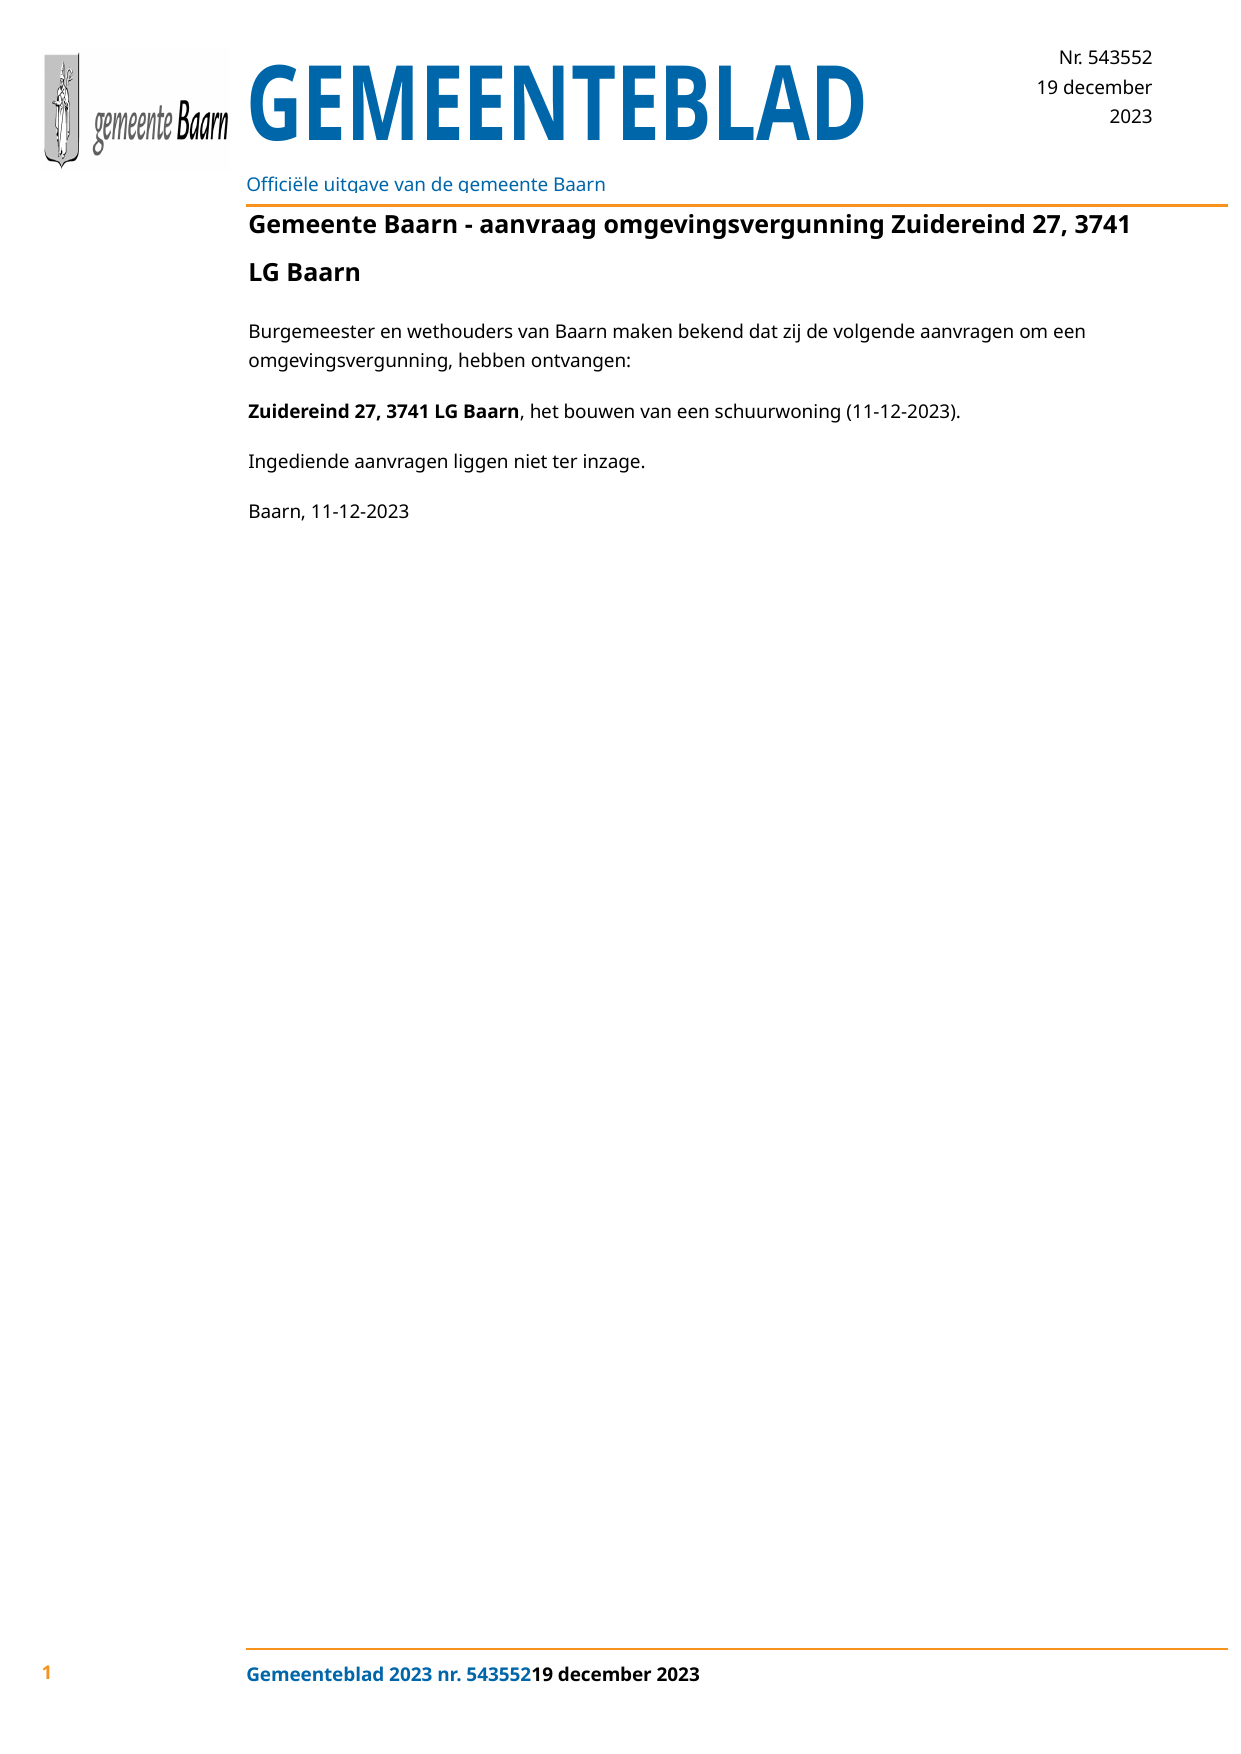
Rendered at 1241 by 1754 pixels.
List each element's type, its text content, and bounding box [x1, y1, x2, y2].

text Ingediende aanvragen liggen niet ter inzage. [248, 448, 1152, 474]
picture [41, 47, 231, 172]
text Gemeente Baarn - aanvraag omgevingsvergunning Zuidereind 27, 3741 LG Baarn [248, 207, 1152, 288]
text Zuidereind 27, 3741 LG Baarn, het bouwen van een schuurwoning (11-12-2023). [248, 398, 1152, 424]
text Burgemeester en wethouders van Baarn maken bekend dat zij de volgende aanvragen om een omgevingsvergunning, hebben ontvangen: [248, 318, 1152, 373]
text Baarn, 11-12-2023 [248, 499, 1152, 524]
